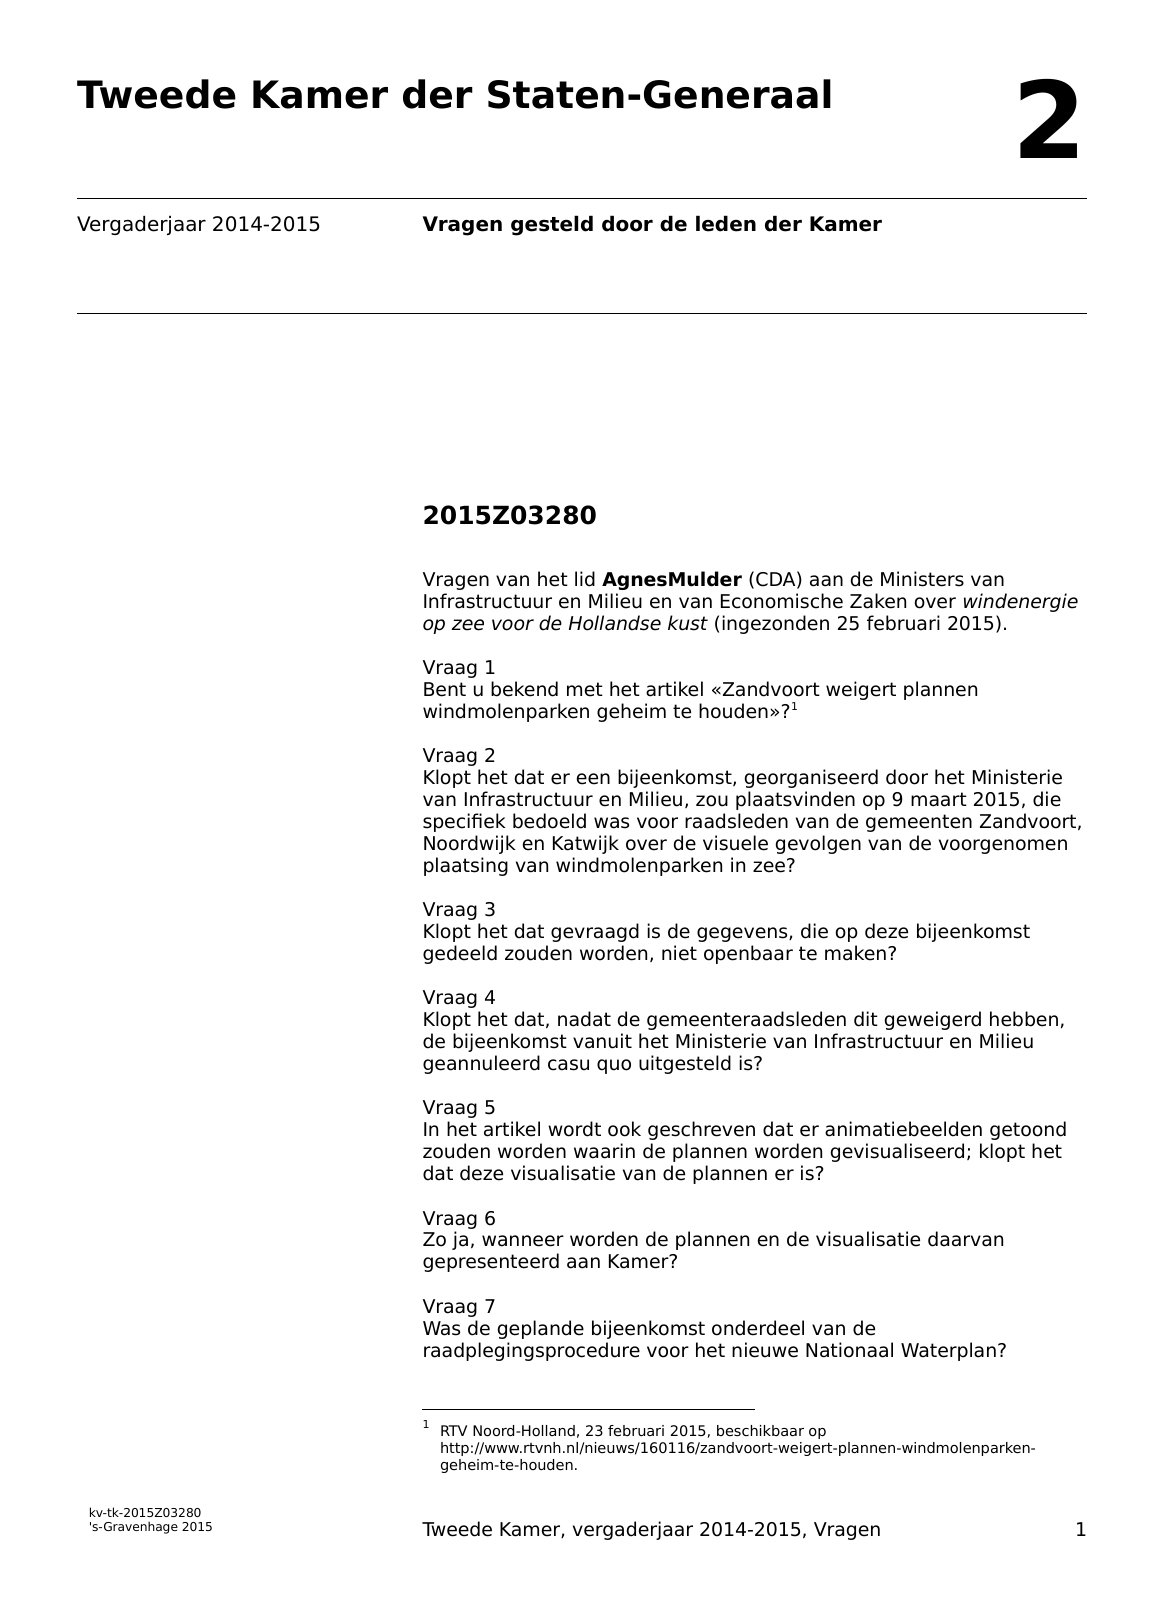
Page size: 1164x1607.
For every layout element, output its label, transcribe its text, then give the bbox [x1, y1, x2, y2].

table_cell Vergaderjaar 2014-2015 [77, 199, 422, 313]
text 's-Gravenhage 2015 [88, 1520, 323, 1534]
text Zo ja, wanneer worden de plannen en de visualisatie daarvan gepresenteerd aan Kamer? [422, 1229, 1087, 1273]
text Vraag 5 [422, 1097, 1087, 1119]
text RTV Noord-Holland, 23 februari 2015, beschikbaar op http://www.rtvnh.nl/nieuws/160116/zandvoort-weigert-plannen-windmolenparken-geheim-te-houden. [422, 1418, 1087, 1474]
text Vraag 4 [422, 987, 1087, 1009]
text In het artikel wordt ook geschreven dat er animatiebeelden getoond zouden worden waarin de plannen worden gevisualiseerd; klopt het dat deze visualisatie van de plannen er is? [422, 1119, 1087, 1185]
table_cell Vragen gesteld door de leden der Kamer [422, 199, 1087, 313]
table_header 2 [886, 59, 1087, 198]
text Vraag 1 [422, 657, 1087, 679]
table_header Tweede Kamer der Staten-Generaal [77, 59, 886, 198]
text kv-tk-2015Z03280 [88, 1506, 323, 1520]
text Klopt het dat er een bijeenkomst, georganiseerd door het Ministerie van Infrastructuur en Milieu, zou plaatsvinden op 9 maart 2015, die specifiek bedoeld was voor raadsleden van de gemeenten Zandvoort, Noordwijk en Katwijk over de visuele gevolgen van de voorgenomen plaatsing van windmolenparken in zee? [422, 767, 1087, 877]
text 2015Z03280 [422, 501, 1087, 531]
text Vraag 2 [422, 745, 1087, 767]
text Klopt het dat gevraagd is de gegevens, die op deze bijeenkomst gedeeld zouden worden, niet openbaar te maken? [422, 921, 1087, 965]
text Bent u bekend met het artikel «Zandvoort weigert plannen windmolenparken geheim te houden»? [422, 679, 1087, 723]
text Klopt het dat, nadat de gemeenteraadsleden dit geweigerd hebben, de bijeenkomst vanuit het Ministerie van Infrastructuur en Milieu geannuleerd casu quo uitgesteld is? [422, 1009, 1087, 1075]
text Vraag 3 [422, 899, 1087, 921]
text Vragen van het lid AgnesMulder (CDA) aan de Ministers van Infrastructuur en Milieu en van Economische Zaken over windenergie op zee voor de Hollandse kust (ingezonden 25 februari 2015). [422, 569, 1087, 635]
text Vraag 7 [422, 1296, 1087, 1317]
text Was de geplande bijeenkomst onderdeel van de raadplegingsprocedure voor het nieuwe Nationaal Waterplan? [422, 1317, 1087, 1361]
text Vraag 6 [422, 1207, 1087, 1229]
